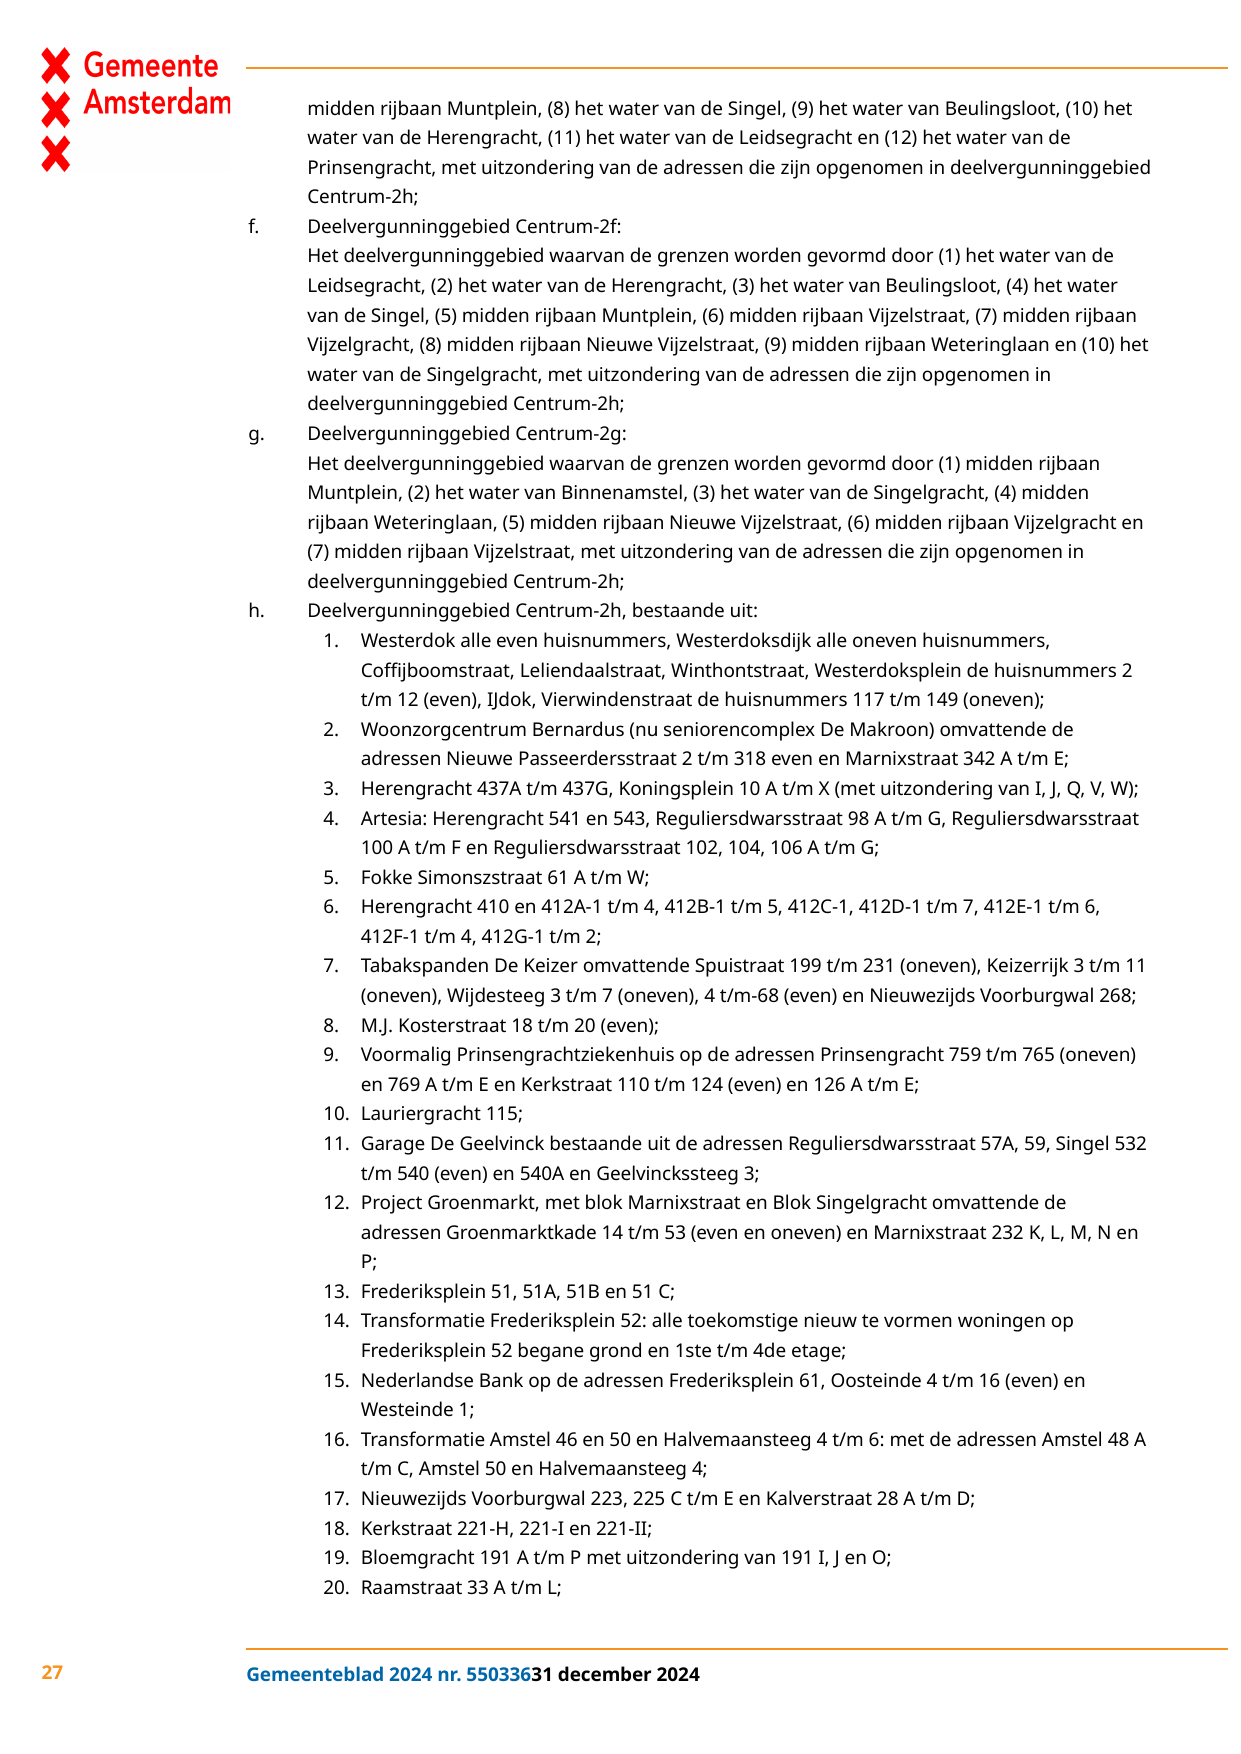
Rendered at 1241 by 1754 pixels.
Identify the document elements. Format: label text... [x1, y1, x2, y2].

list Deelvergunninggebied Centrum-2h, bestaande uit: [248, 598, 1152, 623]
list Tabakspanden De Keizer omvattende Spuistraat 199 t/m 231 (oneven), Keizerrijk 3 t/m 11 (oneven), Wijdesteeg 3 t/m 7 (oneven), 4 t/m-68 (even) en Nieuwezijds Voorburgwal 268; [323, 953, 1152, 1008]
list Nederlandse Bank op de adressen Frederiksplein 61, Oosteinde 4 t/m 16 (even) en Westeinde 1; [323, 1367, 1152, 1422]
list midden rijbaan Muntplein, (8) het water van de Singel, (9) het water van Beulingsloot, (10) het water van de Herengracht, (11) het water van de Leidsegracht en (12) het water van de Prinsengracht, met uitzondering van de adressen die zijn opgenomen in deelvergunninggebied Centrum-2h; [248, 95, 1152, 209]
list Bloemgracht 191 A t/m P met uitzondering van 191 I, J en O; [323, 1544, 1152, 1570]
list Nieuwezijds Voorburgwal 223, 225 C t/m E en Kalverstraat 28 A t/m D; [323, 1485, 1152, 1511]
list Transformatie Frederiksplein 52: alle toekomstige nieuw te vormen woningen op Frederiksplein 52 begane grond en 1ste t/m 4de etage; [323, 1308, 1152, 1363]
list M.J. Kosterstraat 18 t/m 20 (even); [323, 1012, 1152, 1038]
list Frederiksplein 51, 51A, 51B en 51 C; [323, 1278, 1152, 1304]
list Raamstraat 33 A t/m L; [323, 1574, 1152, 1600]
list Deelvergunninggebied Centrum-2g: [248, 420, 1152, 446]
list Herengracht 437A t/m 437G, Koningsplein 10 A t/m X (met uitzondering van I, J, Q, V, W); [323, 775, 1152, 801]
picture [41, 47, 231, 172]
list Transformatie Amstel 46 en 50 en Halvemaansteeg 4 t/m 6: met de adressen Amstel 48 A t/m C, Amstel 50 en Halvemaansteeg 4; [323, 1426, 1152, 1481]
list Deelvergunninggebied Centrum-2f: [248, 213, 1152, 239]
list Herengracht 410 en 412A-1 t/m 4, 412B-1 t/m 5, 412C-1, 412D-1 t/m 7, 412E-1 t/m 6, 412F-1 t/m 4, 412G-1 t/m 2; [323, 893, 1152, 949]
list Project Groenmarkt, met blok Marnixstraat en Blok Singelgracht omvattende de adressen Groenmarktkade 14 t/m 53 (even en oneven) en Marnixstraat 232 K, L, M, N en P; [323, 1189, 1152, 1274]
list Artesia: Herengracht 541 en 543, Reguliersdwarsstraat 98 A t/m G, Reguliersdwarsstraat 100 A t/m F en Reguliersdwarsstraat 102, 104, 106 A t/m G; [323, 805, 1152, 860]
list Fokke Simonszstraat 61 A t/m W; [323, 864, 1152, 890]
list Garage De Geelvinck bestaande uit de adressen Reguliersdwarsstraat 57A, 59, Singel 532 t/m 540 (even) en 540A en Geelvinckssteeg 3; [323, 1130, 1152, 1186]
list Het deelvergunninggebied waarvan de grenzen worden gevormd door (1) midden rijbaan Muntplein, (2) het water van Binnenamstel, (3) het water van de Singelgracht, (4) midden rijbaan Weteringlaan, (5) midden rijbaan Nieuwe Vijzelstraat, (6) midden rijbaan Vijzelgracht en (7) midden rijbaan Vijzelstraat, met uitzondering van de adressen die zijn opgenomen in deelvergunninggebied Centrum-2h; [248, 450, 1152, 594]
list Kerkstraat 221-H, 221-I en 221-II; [323, 1515, 1152, 1541]
list Westerdok alle even huisnummers, Westerdoksdijk alle oneven huisnummers, Coffijboomstraat, Leliendaalstraat, Winthontstraat, Westerdoksplein de huisnummers 2 t/m 12 (even), IJdok, Vierwindenstraat de huisnummers 117 t/m 149 (oneven); [323, 627, 1152, 712]
list Het deelvergunninggebied waarvan de grenzen worden gevormd door (1) het water van de Leidsegracht, (2) het water van de Herengracht, (3) het water van Beulingsloot, (4) het water van de Singel, (5) midden rijbaan Muntplein, (6) midden rijbaan Vijzelstraat, (7) midden rijbaan Vijzelgracht, (8) midden rijbaan Nieuwe Vijzelstraat, (9) midden rijbaan Weteringlaan en (10) het water van de Singelgracht, met uitzondering van de adressen die zijn opgenomen in deelvergunninggebied Centrum-2h; [248, 243, 1152, 416]
list Voormalig Prinsengrachtziekenhuis op de adressen Prinsengracht 759 t/m 765 (oneven) en 769 A t/m E en Kerkstraat 110 t/m 124 (even) en 126 A t/m E; [323, 1041, 1152, 1097]
list Woonzorgcentrum Bernardus (nu seniorencomplex De Makroon) omvattende de adressen Nieuwe Passeerdersstraat 2 t/m 318 even en Marnixstraat 342 A t/m E; [323, 716, 1152, 771]
list Lauriergracht 115; [323, 1101, 1152, 1126]
